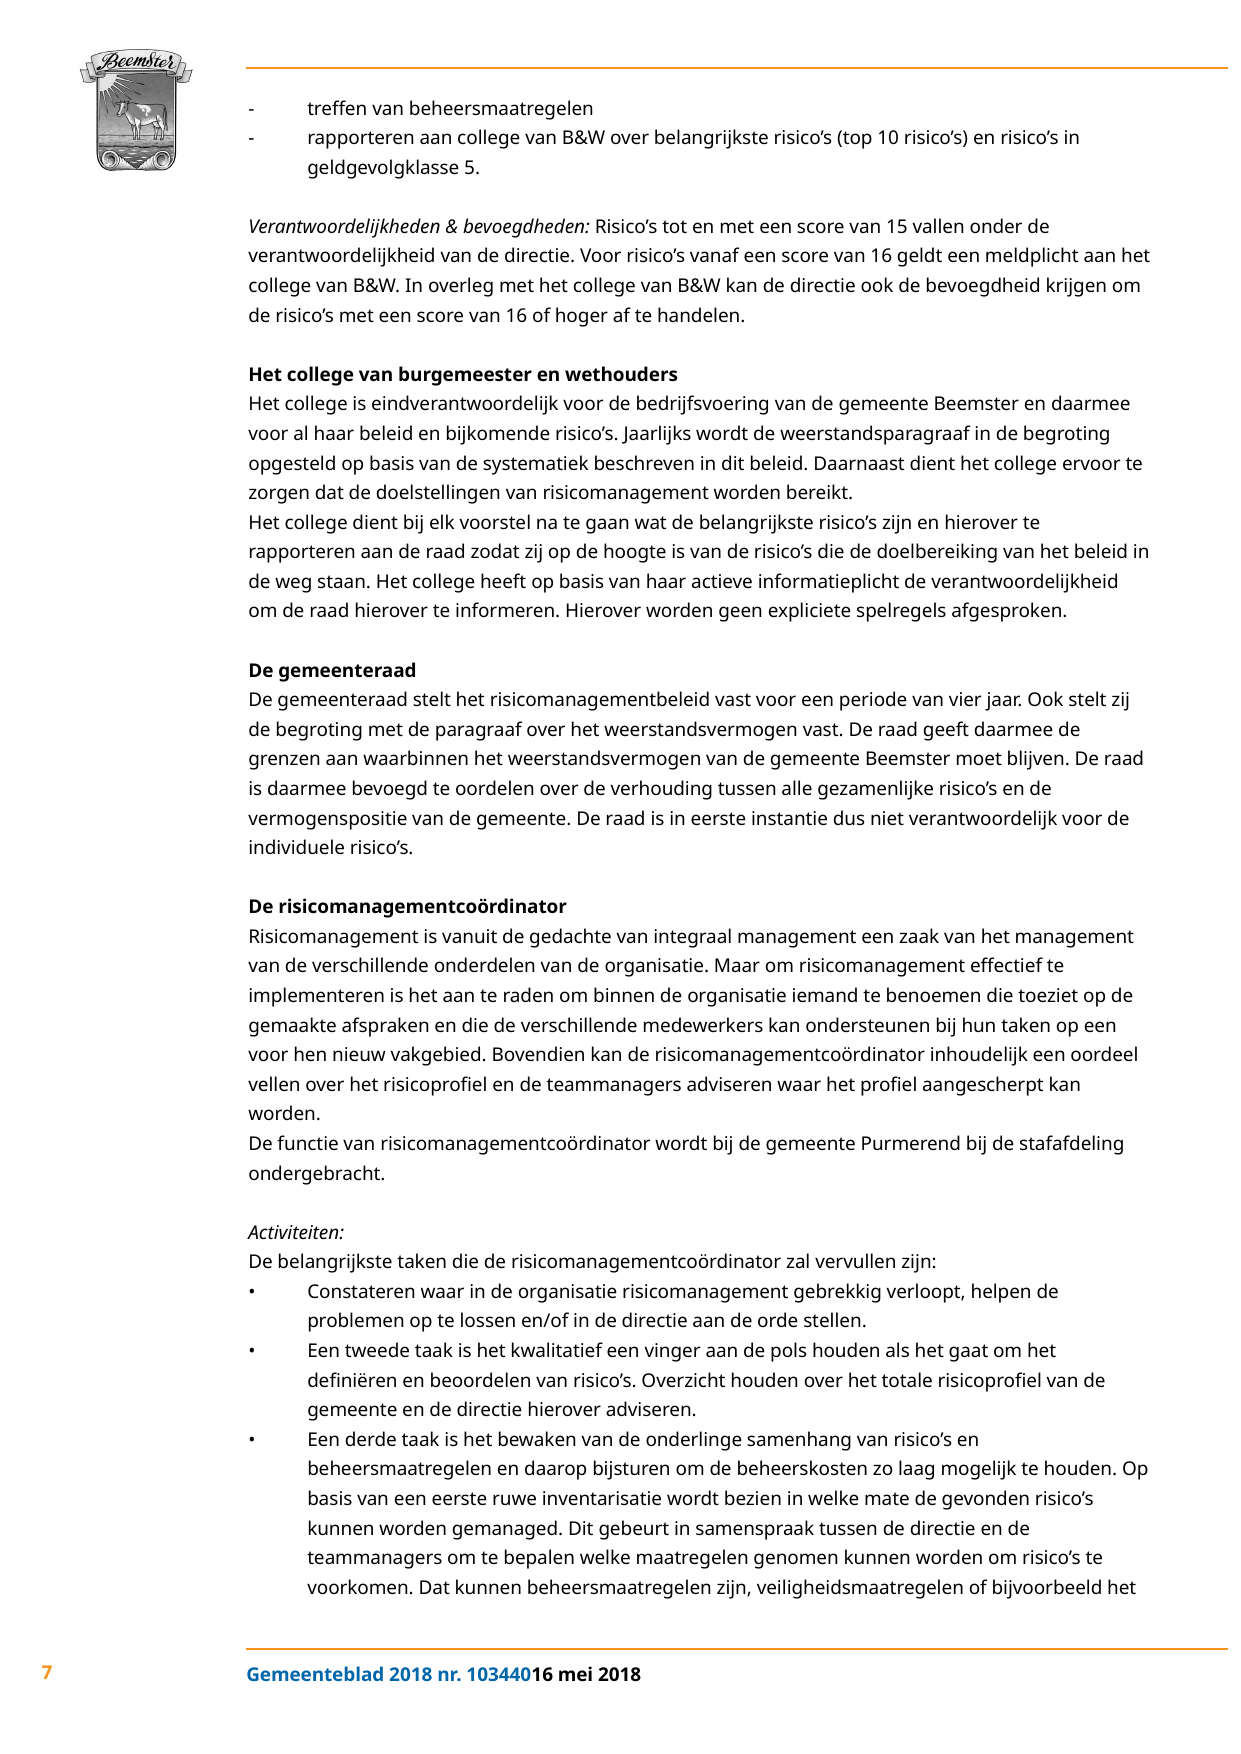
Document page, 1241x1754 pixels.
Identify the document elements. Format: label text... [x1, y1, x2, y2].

list treffen van beheersmaatregelen [248, 95, 1152, 121]
text Activiteiten: [248, 1219, 1152, 1245]
list rapporteren aan college van B&W over belangrijkste risico’s (top 10 risico’s) en risico’s in geldgevolgklasse 5. [248, 124, 1152, 180]
picture [41, 47, 231, 172]
text Verantwoordelijkheden & bevoegdheden: Risico’s tot en met een score van 15 vallen onder de verantwoordelijkheid van de directie. Voor risico’s vanaf een score van 16 geldt een meldplicht aan het college van B&W. In overleg met het college van B&W kan de directie ook de bevoegdheid krijgen om de risico’s met een score van 16 of hoger af te handelen. [248, 213, 1152, 328]
text De gemeenteraad stelt het risicomanagementbeleid vast voor een periode van vier jaar. Ook stelt zij de begroting met de paragraaf over het weerstandsvermogen vast. De raad geeft daarmee de grenzen aan waarbinnen het weerstandsvermogen van de gemeente Beemster moet blijven. De raad is daarmee bevoegd te oordelen over de verhouding tussen alle gezamenlijke risico’s en de vermogenspositie van de gemeente. De raad is in eerste instantie dus niet verantwoordelijk voor de individuele risico’s. [248, 686, 1152, 860]
text Het college dient bij elk voorstel na te gaan wat de belangrijkste risico’s zijn en hierover te rapporteren aan de raad zodat zij op de hoogte is van de risico’s die de doelbereiking van het beleid in de weg staan. Het college heeft op basis van haar actieve informatieplicht de verantwoordelijkheid om de raad hierover te informeren. Hierover worden geen expliciete spelregels afgesproken. [248, 509, 1152, 623]
text De risicomanagementcoördinator [248, 893, 1152, 919]
list Een derde taak is het bewaken van de onderlinge samenhang van risico’s en beheersmaatregelen en daarop bijsturen om de beheerskosten zo laag mogelijk te houden. Op basis van een eerste ruwe inventarisatie wordt bezien in welke mate de gevonden risico’s kunnen worden gemanaged. Dit gebeurt in samenspraak tussen de directie en de teammanagers om te bepalen welke maatregelen genomen kunnen worden om risico’s te voorkomen. Dat kunnen beheersmaatregelen zijn, veiligheidsmaatregelen of bijvoorbeeld het [248, 1426, 1152, 1600]
text Het college van burgemeester en wethouders [248, 361, 1152, 387]
text Risicomanagement is vanuit de gedachte van integraal management een zaak van het management van de verschillende onderdelen van de organisatie. Maar om risicomanagement effectief te implementeren is het aan te raden om binnen de organisatie iemand te benoemen die toeziet op de gemaakte afspraken en die de verschillende medewerkers kan ondersteunen bij hun taken op een voor hen nieuw vakgebied. Bovendien kan de risicomanagementcoördinator inhoudelijk een oordeel vellen over het risicoprofiel en de teammanagers adviseren waar het profiel aangescherpt kan worden. [248, 923, 1152, 1126]
text Het college is eindverantwoordelijk voor de bedrijfsvoering van de gemeente Beemster en daarmee voor al haar beleid en bijkomende risico’s. Jaarlijks wordt de weerstandsparagraaf in de begroting opgesteld op basis van de systematiek beschreven in dit beleid. Daarnaast dient het college ervoor te zorgen dat de doelstellingen van risicomanagement worden bereikt. [248, 391, 1152, 505]
list Constateren waar in de organisatie risicomanagement gebrekkig verloopt, helpen de problemen op te lossen en/of in de directie aan de orde stellen. [248, 1278, 1152, 1333]
text De functie van risicomanagementcoördinator wordt bij de gemeente Purmerend bij de stafafdeling ondergebracht. [248, 1130, 1152, 1186]
text De gemeenteraad [248, 657, 1152, 683]
list Een tweede taak is het kwalitatief een vinger aan de pols houden als het gaat om het definiëren en beoordelen van risico’s. Overzicht houden over het totale risicoprofiel van de gemeente en de directie hierover adviseren. [248, 1337, 1152, 1422]
text De belangrijkste taken die de risicomanagementcoördinator zal vervullen zijn: [248, 1248, 1152, 1274]
